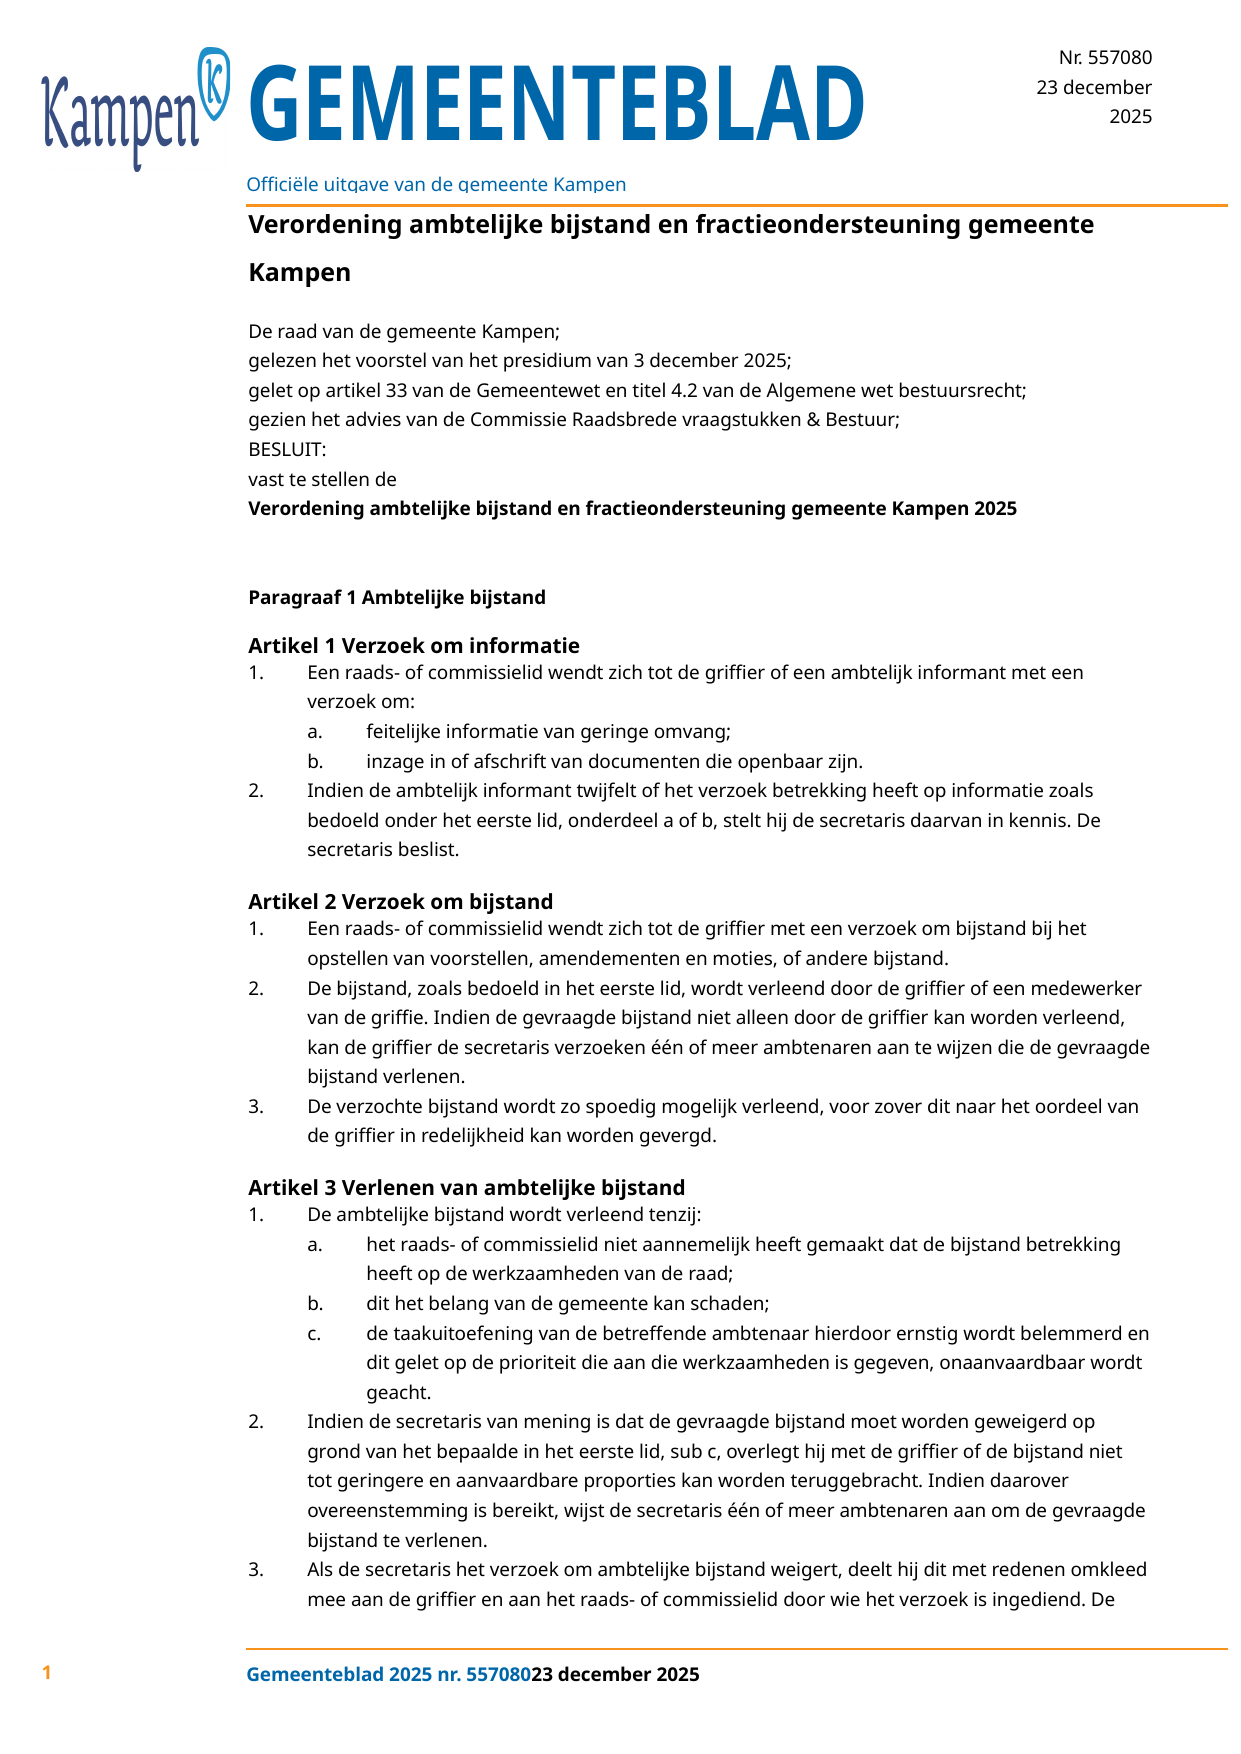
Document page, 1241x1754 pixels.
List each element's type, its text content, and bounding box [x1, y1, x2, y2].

text Artikel 1 Verzoek om informatie [248, 631, 1152, 659]
list Indien de secretaris van mening is dat de gevraagde bijstand moet worden geweigerd op grond van het bepaalde in het eerste lid, sub c, overlegt hij met de griffier of de bijstand niet tot geringere en aanvaardbare proporties kan worden teruggebracht. Indien daarover overeenstemming is bereikt, wijst de secretaris één of meer ambtenaren aan om de gevraagde bijstand te verlenen. [248, 1408, 1152, 1553]
list Een raads- of commissielid wendt zich tot de griffier of een ambtelijk informant met een verzoek om: [248, 659, 1152, 714]
text Paragraaf 1 Ambtelijke bijstand [248, 584, 1152, 610]
text Verordening ambtelijke bijstand en fractieondersteuning gemeente Kampen [248, 207, 1152, 288]
text Artikel 2 Verzoek om bijstand [248, 887, 1152, 916]
list dit het belang van de gemeente kan schaden; [307, 1290, 1152, 1316]
list het raads- of commissielid niet aannemelijk heeft gemaakt dat de bijstand betrekking heeft op de werkzaamheden van de raad; [307, 1231, 1152, 1286]
text De raad van de gemeente Kampen; [248, 318, 1152, 344]
picture [41, 47, 231, 172]
list De bijstand, zoals bedoeld in het eerste lid, wordt verleend door de griffier of een medewerker van de griffie. Indien de gevraagde bijstand niet alleen door de griffier kan worden verleend, kan de griffier de secretaris verzoeken één of meer ambtenaren aan te wijzen die de gevraagde bijstand verlenen. [248, 975, 1152, 1089]
list Indien de ambtelijk informant twijfelt of het verzoek betrekking heeft op informatie zoals bedoeld onder het eerste lid, onderdeel a of b, stelt hij de secretaris daarvan in kennis. De secretaris beslist. [248, 777, 1152, 862]
text gelezen het voorstel van het presidium van 3 december 2025; [248, 347, 1152, 373]
text Verordening ambtelijke bijstand en fractieondersteuning gemeente Kampen 2025 [248, 495, 1152, 521]
text BESLUIT: [248, 436, 1152, 462]
list De verzochte bijstand wordt zo spoedig mogelijk verleend, voor zover dit naar het oordeel van de griffier in redelijkheid kan worden gevergd. [248, 1093, 1152, 1148]
list inzage in of afschrift van documenten die openbaar zijn. [307, 748, 1152, 774]
text vast te stellen de [248, 466, 1152, 492]
list De ambtelijke bijstand wordt verleend tenzij: [248, 1201, 1152, 1227]
list Een raads- of commissielid wendt zich tot de griffier met een verzoek om bijstand bij het opstellen van voorstellen, amendementen en moties, of andere bijstand. [248, 916, 1152, 971]
text Artikel 3 Verlenen van ambtelijke bijstand [248, 1173, 1152, 1201]
list feitelijke informatie van geringe omvang; [307, 718, 1152, 744]
list de taakuitoefening van de betreffende ambtenaar hierdoor ernstig wordt belemmerd en dit gelet op de prioriteit die aan die werkzaamheden is gegeven, onaanvaardbaar wordt geacht. [307, 1320, 1152, 1405]
text gezien het advies van de Commissie Raadsbrede vraagstukken & Bestuur; [248, 407, 1152, 432]
list Als de secretaris het verzoek om ambtelijke bijstand weigert, deelt hij dit met redenen omkleed mee aan de griffier en aan het raads- of commissielid door wie het verzoek is ingediend. De [248, 1556, 1152, 1612]
text gelet op artikel 33 van de Gemeentewet en titel 4.2 van de Algemene wet bestuursrecht; [248, 377, 1152, 403]
